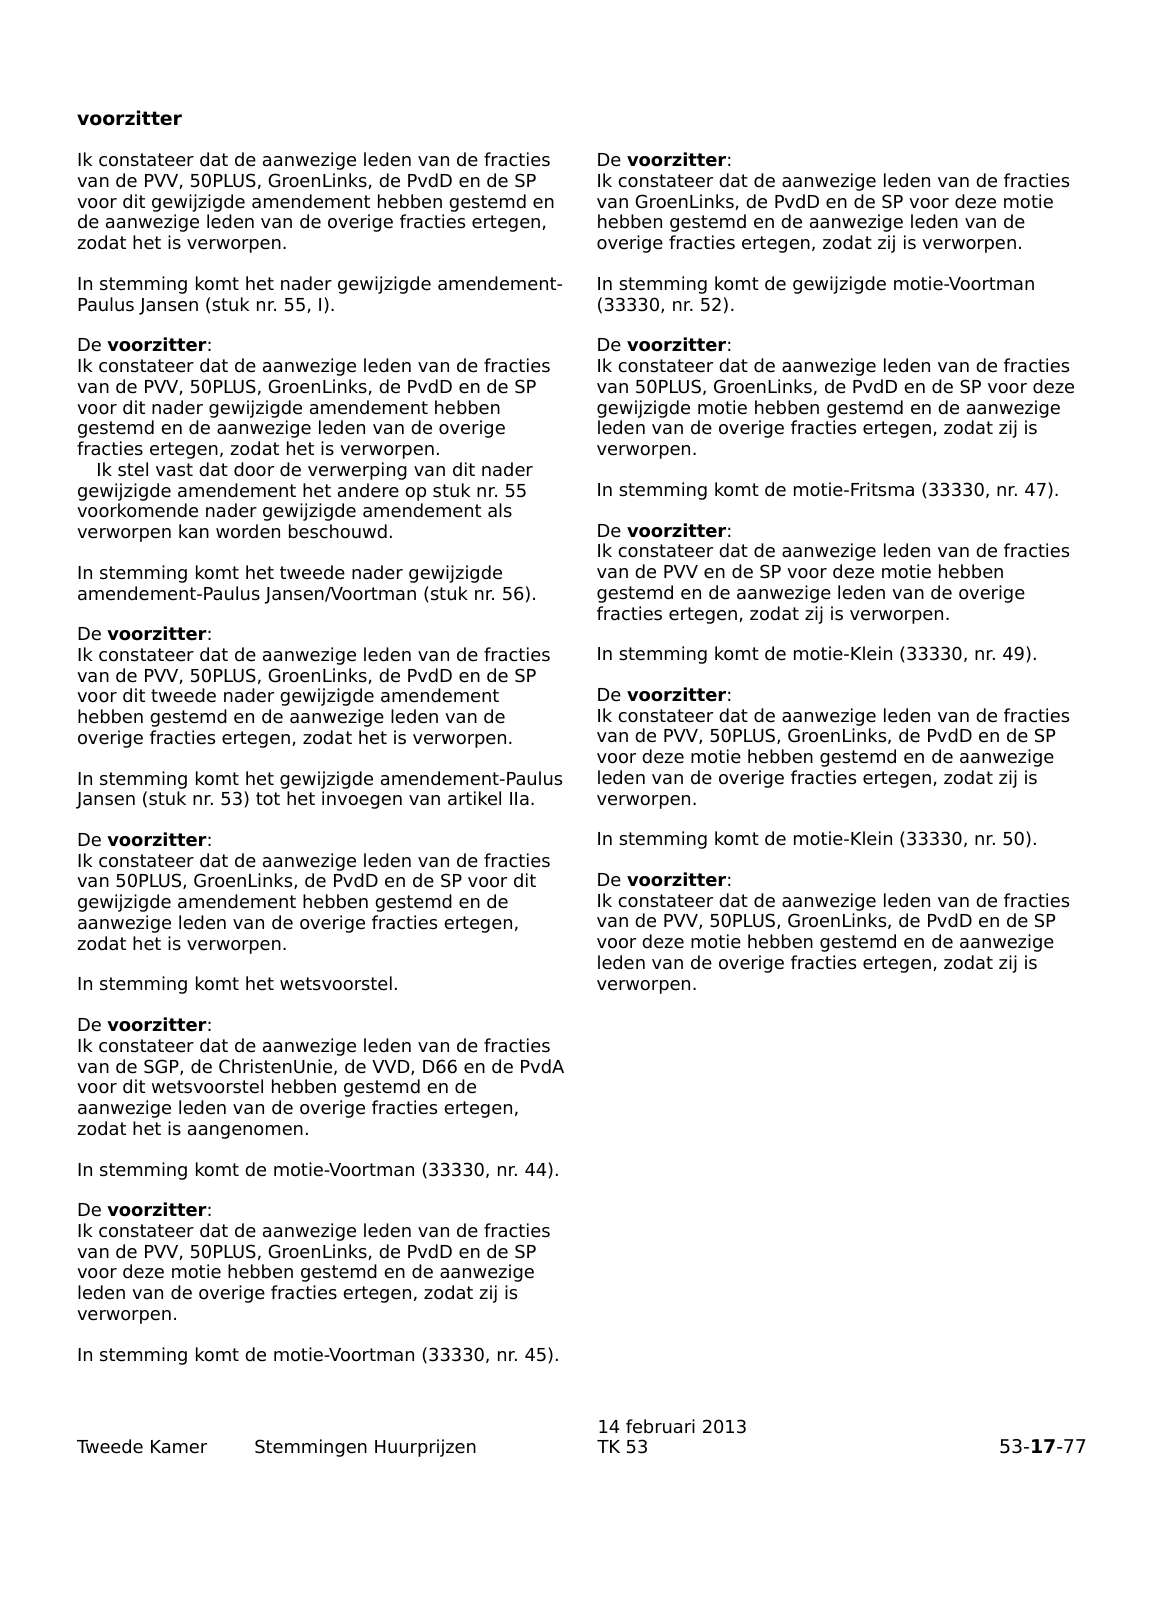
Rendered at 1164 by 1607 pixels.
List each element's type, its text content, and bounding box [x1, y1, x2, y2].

text In stemming komt de motie-Fritsma (33330, nr. 47). [596, 480, 1087, 500]
text Ik constateer dat de aanwezige leden van de fracties van de SGP, de ChristenUnie, de VVD, D66 en de PvdA voor dit wetsvoorstel hebben gestemd en de aanwezige leden van de overige fracties ertegen, zodat het is aangenomen. [77, 1036, 567, 1139]
text Ik constateer dat de aanwezige leden van de fracties van de PVV, 50PLUS, GroenLinks, de PvdD en de SP voor dit nader gewijzigde amendement hebben gestemd en de aanwezige leden van de overige fracties ertegen, zodat het is verworpen. [77, 356, 567, 460]
text De voorzitter: [596, 520, 1087, 541]
text Ik stel vast dat door de verwerping van dit nader gewijzigde amendement het andere op stuk nr. 55 voorkomende nader gewijzigde amendement als verworpen kan worden beschouwd. [77, 460, 567, 543]
text Ik constateer dat de aanwezige leden van de fracties van de PVV en de SP voor deze motie hebben gestemd en de aanwezige leden van de overige fracties ertegen, zodat zij is verworpen. [596, 541, 1087, 624]
text In stemming komt de motie-Klein (33330, nr. 49). [596, 644, 1087, 665]
text De voorzitter: [596, 335, 1087, 356]
text Ik constateer dat de aanwezige leden van de fracties van de PVV, 50PLUS, GroenLinks, de PvdD en de SP voor deze motie hebben gestemd en de aanwezige leden van de overige fracties ertegen, zodat zij is verworpen. [77, 1221, 567, 1324]
text Ik constateer dat de aanwezige leden van de fracties van GroenLinks, de PvdD en de SP voor deze motie hebben gestemd en de aanwezige leden van de overige fracties ertegen, zodat zij is verworpen. [596, 171, 1087, 254]
text In stemming komt de motie-Voortman (33330, nr. 44). [77, 1159, 567, 1180]
text In stemming komt het tweede nader gewijzigde amendement-Paulus Jansen/Voortman (stuk nr. 56). [77, 563, 567, 604]
text De voorzitter: [77, 335, 567, 356]
text In stemming komt het nader gewijzigde amendement-Paulus Jansen (stuk nr. 55, I). [77, 274, 567, 315]
text Ik constateer dat de aanwezige leden van de fracties van 50PLUS, GroenLinks, de PvdD en de SP voor dit gewijzigde amendement hebben gestemd en de aanwezige leden van de overige fracties ertegen, zodat het is verworpen. [77, 851, 567, 954]
text De voorzitter: [596, 685, 1087, 706]
text In stemming komt het gewijzigde amendement-Paulus Jansen (stuk nr. 53) tot het invoegen van artikel IIa. [77, 768, 567, 810]
text De voorzitter: [77, 830, 567, 851]
text In stemming komt de gewijzigde motie-Voortman (33330, nr. 52). [596, 274, 1087, 315]
text De voorzitter: [596, 150, 1087, 171]
text De voorzitter: [77, 1200, 567, 1221]
text De voorzitter: [596, 870, 1087, 891]
text Ik constateer dat de aanwezige leden van de fracties van de PVV, 50PLUS, GroenLinks, de PvdD en de SP voor dit gewijzigde amendement hebben gestemd en de aanwezige leden van de overige fracties ertegen, zodat het is verworpen. [77, 150, 567, 254]
text In stemming komt de motie-Voortman (33330, nr. 45). [77, 1344, 567, 1365]
text In stemming komt de motie-Klein (33330, nr. 50). [596, 829, 1087, 850]
text De voorzitter: [77, 624, 567, 645]
text De voorzitter: [77, 1015, 567, 1036]
text In stemming komt het wetsvoorstel. [77, 974, 567, 995]
text Ik constateer dat de aanwezige leden van de fracties van de PVV, 50PLUS, GroenLinks, de PvdD en de SP voor deze motie hebben gestemd en de aanwezige leden van de overige fracties ertegen, zodat zij is verworpen. [596, 891, 1087, 994]
text Ik constateer dat de aanwezige leden van de fracties van 50PLUS, GroenLinks, de PvdD en de SP voor deze gewijzigde motie hebben gestemd en de aanwezige leden van de overige fracties ertegen, zodat zij is verworpen. [596, 356, 1087, 460]
text Ik constateer dat de aanwezige leden van de fracties van de PVV, 50PLUS, GroenLinks, de PvdD en de SP voor dit tweede nader gewijzigde amendement hebben gestemd en de aanwezige leden van de overige fracties ertegen, zodat het is verworpen. [77, 645, 567, 748]
text Ik constateer dat de aanwezige leden van de fracties van de PVV, 50PLUS, GroenLinks, de PvdD en de SP voor deze motie hebben gestemd en de aanwezige leden van de overige fracties ertegen, zodat zij is verworpen. [596, 706, 1087, 809]
